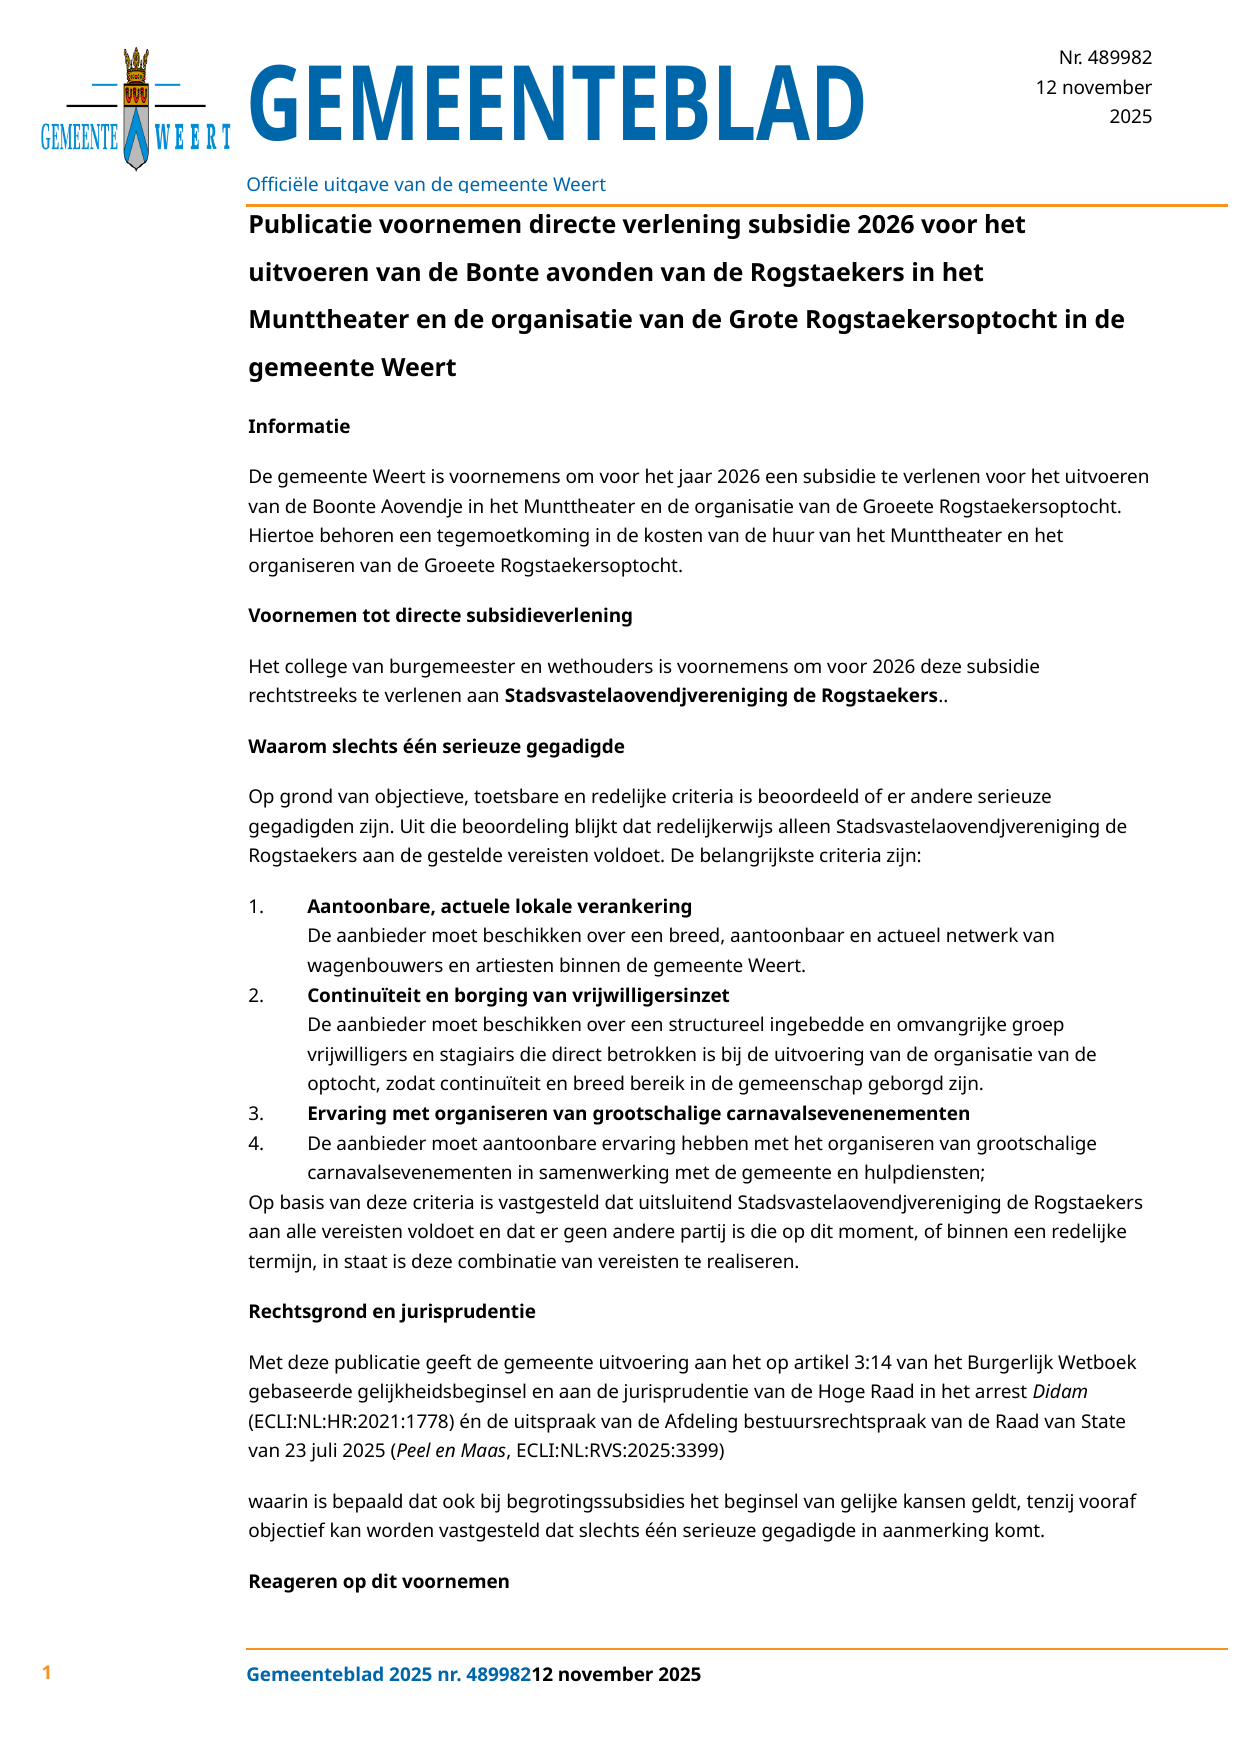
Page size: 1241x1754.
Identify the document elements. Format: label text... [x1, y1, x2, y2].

list De aanbieder moet beschikken over een structureel ingebedde en omvangrijke groep vrijwilligers en stagiairs die direct betrokken is bij de uitvoering van de organisatie van de optocht, zodat continuïteit en breed bereik in de gemeenschap geborgd zijn. [248, 1011, 1152, 1096]
picture [41, 47, 231, 172]
list De aanbieder moet aantoonbare ervaring hebben met het organiseren van grootschalige carnavalsevenementen in samenwerking met de gemeente en hulpdiensten; [248, 1130, 1152, 1185]
text Voornemen tot directe subsidieverlening [248, 603, 1152, 628]
list De aanbieder moet beschikken over een breed, aantoonbaar en actueel netwerk van wagenbouwers en artiesten binnen de gemeente Weert. [248, 923, 1152, 978]
list Aantoonbare, actuele lokale verankering [248, 893, 1152, 919]
text waarin is bepaald dat ook bij begrotingssubsidies het beginsel van gelijke kansen geldt, tenzij vooraf objectief kan worden vastgesteld dat slechts één serieuze gegadigde in aanmerking komt. [248, 1488, 1152, 1543]
text Informatie [248, 413, 1152, 439]
list Continuïteit en borging van vrijwilligersinzet [248, 982, 1152, 1008]
text Waarom slechts één serieuze gegadigde [248, 733, 1152, 759]
text Reageren op dit voornemen [248, 1568, 1152, 1594]
text Op basis van deze criteria is vastgesteld dat uitsluitend Stadsvastelaovendjvereniging de Rogstaekers aan alle vereisten voldoet en dat er geen andere partij is die op dit moment, of binnen een redelijke termijn, in staat is deze combinatie van vereisten te realiseren. [248, 1189, 1152, 1274]
text De gemeente Weert is voornemens om voor het jaar 2026 een subsidie te verlenen voor het uitvoeren van de Boonte Aovendje in het Munttheater en de organisatie van de Groeete Rogstaekersoptocht. Hiertoe behoren een tegemoetkoming in de kosten van de huur van het Munttheater en het organiseren van de Groeete Rogstaekersoptocht. [248, 463, 1152, 578]
list Ervaring met organiseren van grootschalige carnavalsevenenementen [248, 1100, 1152, 1126]
text Op grond van objectieve, toetsbare en redelijke criteria is beoordeeld of er andere serieuze gegadigden zijn. Uit die beoordeling blijkt dat redelijkerwijs alleen Stadsvastelaovendjvereniging de Rogstaekers aan de gestelde vereisten voldoet. De belangrijkste criteria zijn: [248, 783, 1152, 868]
text Publicatie voornemen directe verlening subsidie 2026 voor het uitvoeren van de Bonte avonden van de Rogstaekers in het Munttheater en de organisatie van de Grote Rogstaekersoptocht in de gemeente Weert [248, 207, 1152, 384]
text Met deze publicatie geeft de gemeente uitvoering aan het op artikel 3:14 van het Burgerlijk Wetboek gebaseerde gelijkheidsbeginsel en aan de jurisprudentie van de Hoge Raad in het arrest Didam (ECLI:NL:HR:2021:1778) én de uitspraak van de Afdeling bestuursrechtspraak van de Raad van State van 23 juli 2025 (Peel en Maas, ECLI:NL:RVS:2025:3399) [248, 1349, 1152, 1463]
text Het college van burgemeester en wethouders is voornemens om voor 2026 deze subsidie rechtstreeks te verlenen aan Stadsvastelaovendjvereniging de Rogstaekers.. [248, 653, 1152, 708]
text Rechtsgrond en jurisprudentie [248, 1298, 1152, 1324]
